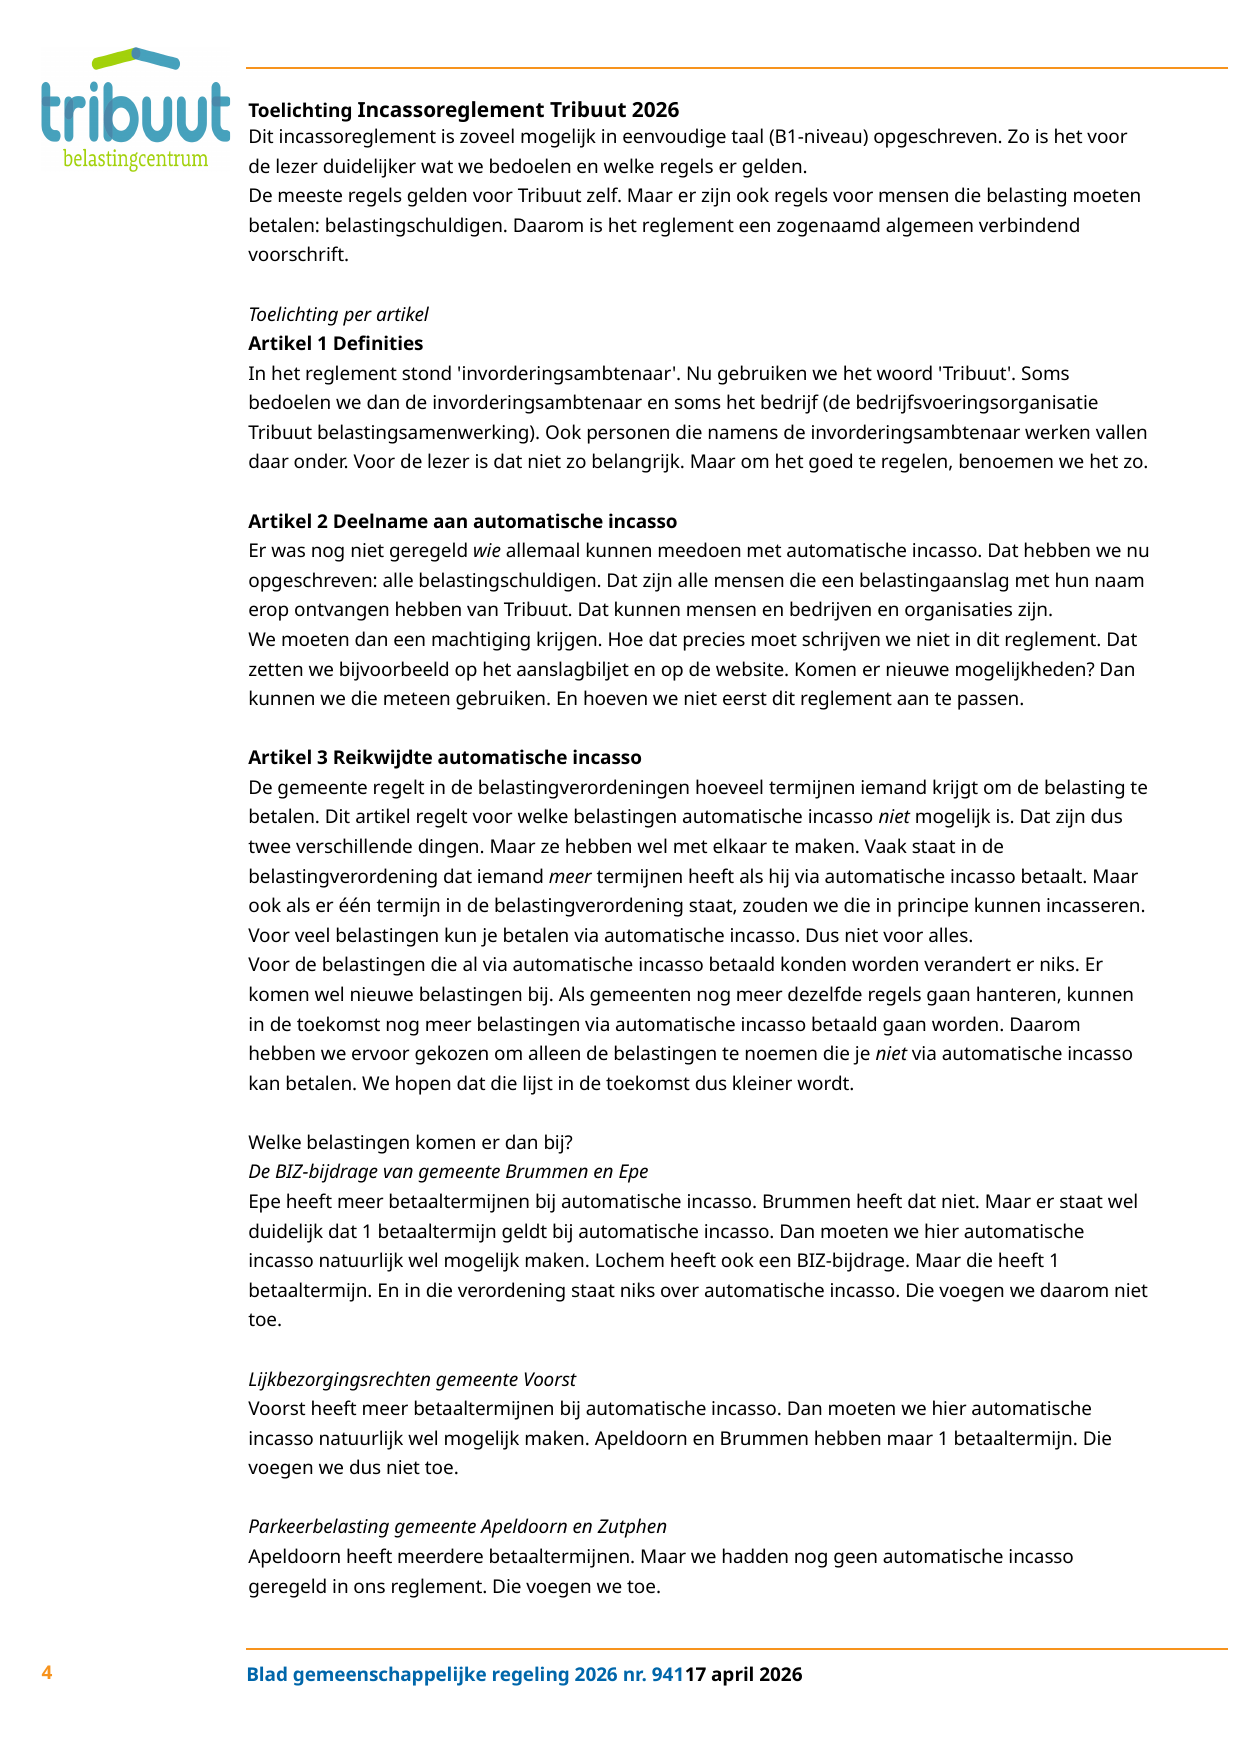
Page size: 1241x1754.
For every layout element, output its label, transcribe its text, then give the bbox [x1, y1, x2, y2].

text Artikel 2 Deelname aan automatische incasso [248, 508, 1152, 534]
text Artikel 3 Reikwijdte automatische incasso [248, 744, 1152, 770]
text Welke belastingen komen er dan bij? [248, 1129, 1152, 1155]
text Apeldoorn heeft meerdere betaaltermijnen. Maar we hadden nog geen automatische incasso geregeld in ons reglement. Die voegen we toe. [248, 1543, 1152, 1599]
picture [41, 47, 231, 172]
text Lijkbezorgingsrechten gemeente Voorst [248, 1366, 1152, 1392]
text In het reglement stond 'invorderingsambtenaar'. Nu gebruiken we het woord 'Tribuut'. Soms bedoelen we dan de invorderingsambtenaar en soms het bedrijf (de bedrijfsvoeringsorganisatie Tribuut belastingsamenwerking). Ook personen die namens de invorderingsambtenaar werken vallen daar onder. Voor de lezer is dat niet zo belangrijk. Maar om het goed te regelen, benoemen we het zo. [248, 360, 1152, 474]
text De meeste regels gelden voor Tribuut zelf. Maar er zijn ook regels voor mensen die belasting moeten betalen: belastingschuldigen. Daarom is het reglement een zogenaamd algemeen verbindend voorschrift. [248, 182, 1152, 267]
text Epe heeft meer betaaltermijnen bij automatische incasso. Brummen heeft dat niet. Maar er staat wel duidelijk dat 1 betaaltermijn geldt bij automatische incasso. Dan moeten we hier automatische incasso natuurlijk wel mogelijk maken. Lochem heeft ook een BIZ-bijdrage. Maar die heeft 1 betaaltermijn. En in die verordening staat niks over automatische incasso. Die voegen we daarom niet toe. [248, 1188, 1152, 1332]
text De BIZ-bijdrage van gemeente Brummen en Epe [248, 1159, 1152, 1184]
text Voorst heeft meer betaaltermijnen bij automatische incasso. Dan moeten we hier automatische incasso natuurlijk wel mogelijk maken. Apeldoorn en Brummen hebben maar 1 betaaltermijn. Die voegen we dus niet toe. [248, 1395, 1152, 1480]
text Dit incassoreglement is zoveel mogelijk in eenvoudige taal (B1-niveau) opgeschreven. Zo is het voor de lezer duidelijker wat we bedoelen en welke regels er gelden. [248, 123, 1152, 179]
text We moeten dan een machtiging krijgen. Hoe dat precies moet schrijven we niet in dit reglement. Dat zetten we bijvoorbeeld op het aanslagbiljet en op de website. Komen er nieuwe mogelijkheden? Dan kunnen we die meteen gebruiken. En hoeven we niet eerst dit reglement aan te passen. [248, 626, 1152, 711]
text Toelichting per artikel [248, 301, 1152, 327]
text Toelichting Incassoreglement Tribuut 2026 [248, 95, 1152, 123]
text Artikel 1 Definities [248, 330, 1152, 356]
text Parkeerbelasting gemeente Apeldoorn en Zutphen [248, 1514, 1152, 1539]
text Er was nog niet geregeld wie allemaal kunnen meedoen met automatische incasso. Dat hebben we nu opgeschreven: alle belastingschuldigen. Dat zijn alle mensen die een belastingaanslag met hun naam erop ontvangen hebben van Tribuut. Dat kunnen mensen en bedrijven en organisaties zijn. [248, 537, 1152, 622]
text De gemeente regelt in de belastingverordeningen hoeveel termijnen iemand krijgt om de belasting te betalen. Dit artikel regelt voor welke belastingen automatische incasso niet mogelijk is. Dat zijn dus twee verschillende dingen. Maar ze hebben wel met elkaar te maken. Vaak staat in de belastingverordening dat iemand meer termijnen heeft als hij via automatische incasso betaalt. Maar ook als er één termijn in de belastingverordening staat, zouden we die in principe kunnen incasseren. Voor veel belastingen kun je betalen via automatische incasso. Dus niet voor alles. [248, 774, 1152, 948]
text Voor de belastingen die al via automatische incasso betaald konden worden verandert er niks. Er komen wel nieuwe belastingen bij. Als gemeenten nog meer dezelfde regels gaan hanteren, kunnen in de toekomst nog meer belastingen via automatische incasso betaald gaan worden. Daarom hebben we ervoor gekozen om alleen de belastingen te noemen die je niet via automatische incasso kan betalen. We hopen dat die lijst in de toekomst dus kleiner wordt. [248, 952, 1152, 1096]
